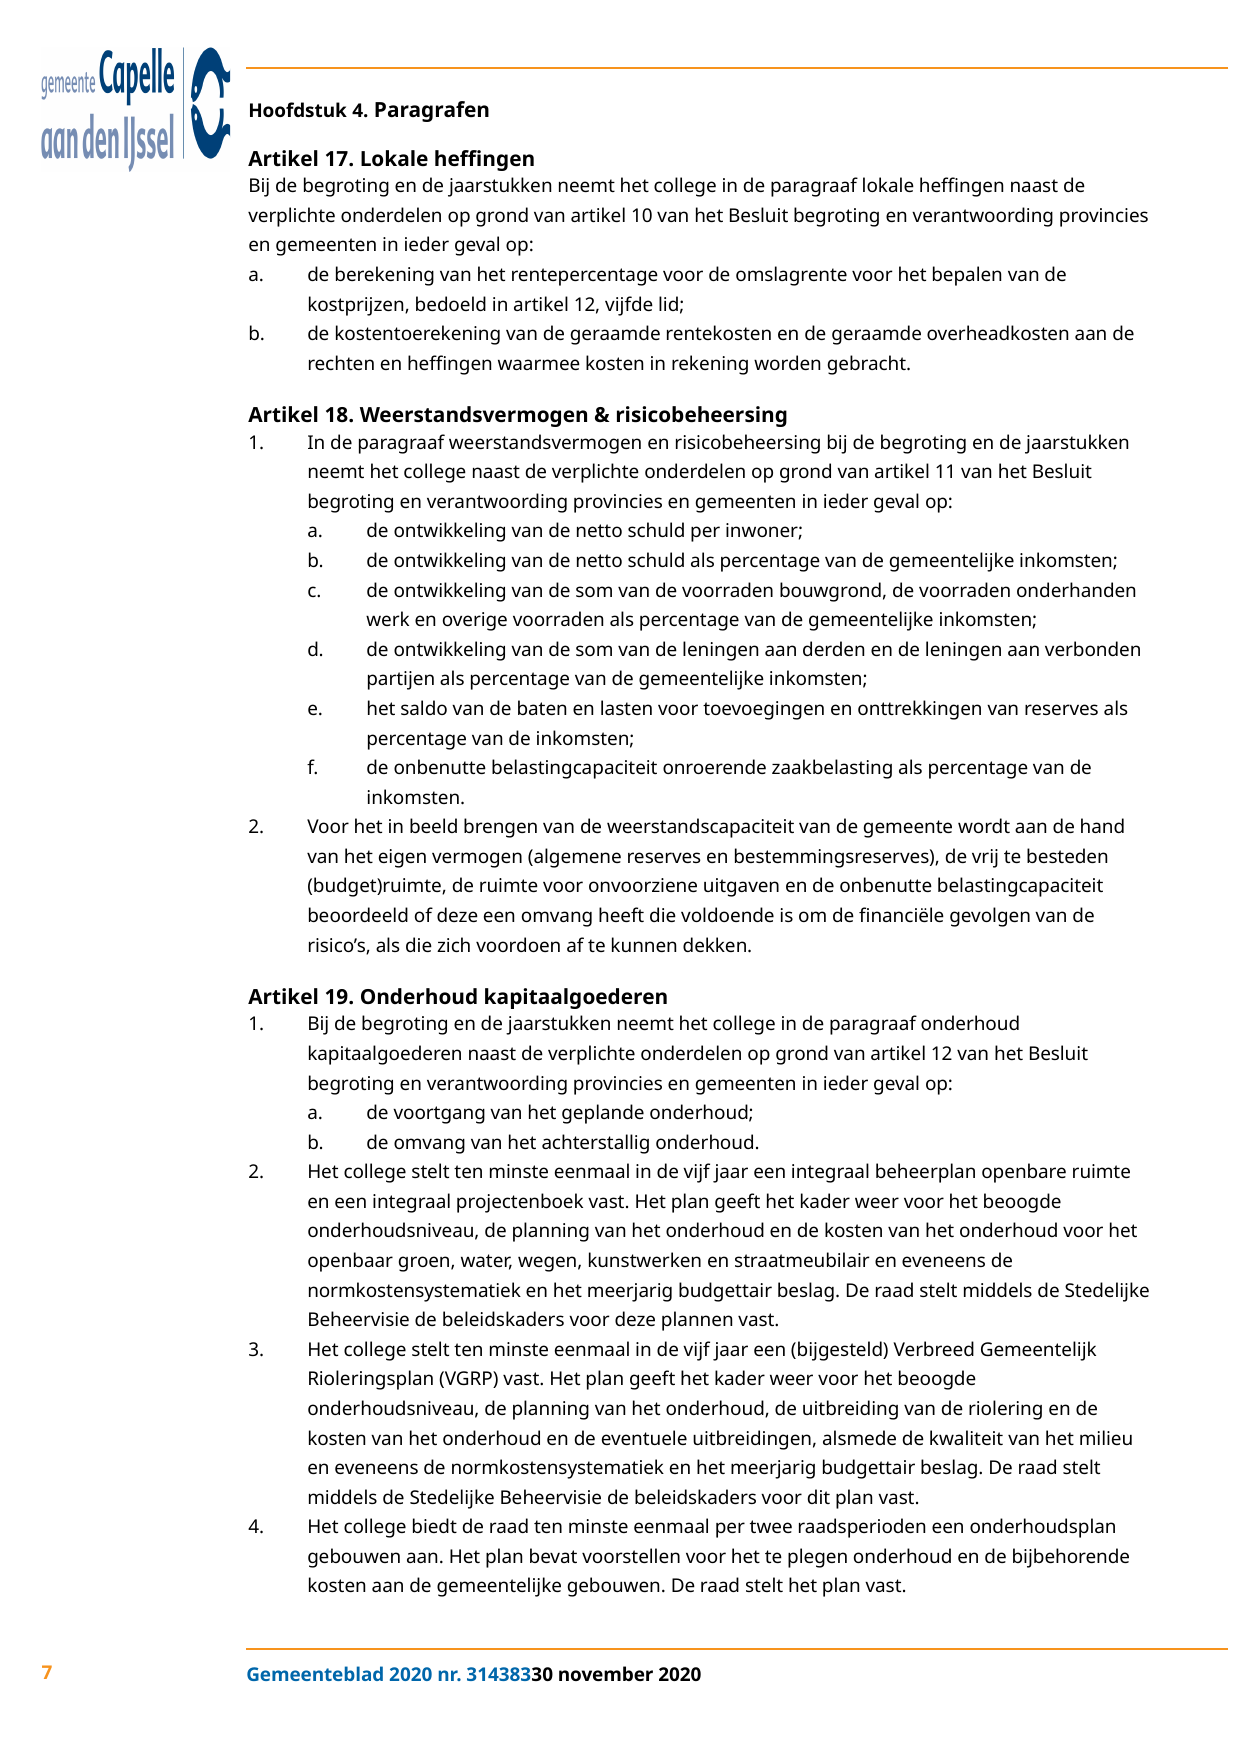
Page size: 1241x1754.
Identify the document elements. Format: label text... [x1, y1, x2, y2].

text Artikel 19. Onderhoud kapitaalgoederen [248, 982, 1152, 1011]
list In de paragraaf weerstandsvermogen en risicobeheersing bij de begroting en de jaarstukken neemt het college naast de verplichte onderdelen op grond van artikel 11 van het Besluit begroting en verantwoording provincies en gemeenten in ieder geval op: [248, 429, 1152, 514]
list de omvang van het achterstallig onderhoud. [307, 1129, 1152, 1155]
list Het college biedt de raad ten minste eenmaal per twee raadsperioden een onderhoudsplan gebouwen aan. Het plan bevat voorstellen voor het te plegen onderhoud en de bijbehorende kosten aan de gemeentelijke gebouwen. De raad stelt het plan vast. [248, 1513, 1152, 1598]
text Bij de begroting en de jaarstukken neemt het college in de paragraaf lokale heffingen naast de verplichte onderdelen op grond van artikel 10 van het Besluit begroting en verantwoording provincies en gemeenten in ieder geval op: [248, 172, 1152, 257]
list Het college stelt ten minste eenmaal in de vijf jaar een integraal beheerplan openbare ruimte en een integraal projectenboek vast. Het plan geeft het kader weer voor het beoogde onderhoudsniveau, de planning van het onderhoud en de kosten van het onderhoud voor het openbaar groen, water, wegen, kunstwerken en straatmeubilair en eveneens de normkostensystematiek en het meerjarig budgettair beslag. De raad stelt middels de Stedelijke Beheervisie de beleidskaders voor deze plannen vast. [248, 1158, 1152, 1332]
list de ontwikkeling van de som van de leningen aan derden en de leningen aan verbonden partijen als percentage van de gemeentelijke inkomsten; [307, 636, 1152, 691]
text Artikel 17. Lokale heffingen [248, 144, 1152, 172]
list de ontwikkeling van de netto schuld als percentage van de gemeentelijke inkomsten; [307, 547, 1152, 573]
text Hoofdstuk 4. Paragrafen [248, 95, 1152, 123]
list de berekening van het rentepercentage voor de omslagrente voor het bepalen van de kostprijzen, bedoeld in artikel 12, vijfde lid; [248, 261, 1152, 317]
list de voortgang van het geplande onderhoud; [307, 1099, 1152, 1125]
list de ontwikkeling van de netto schuld per inwoner; [307, 518, 1152, 543]
picture [41, 47, 231, 172]
list de ontwikkeling van de som van de voorraden bouwgrond, de voorraden onderhanden werk en overige voorraden als percentage van de gemeentelijke inkomsten; [307, 577, 1152, 632]
list de kostentoerekening van de geraamde rentekosten en de geraamde overheadkosten aan de rechten en heffingen waarmee kosten in rekening worden gebracht. [248, 320, 1152, 376]
list het saldo van de baten en lasten voor toevoegingen en onttrekkingen van reserves als percentage van de inkomsten; [307, 695, 1152, 750]
list de onbenutte belastingcapaciteit onroerende zaakbelasting als percentage van de inkomsten. [307, 754, 1152, 809]
list Bij de begroting en de jaarstukken neemt het college in de paragraaf onderhoud kapitaalgoederen naast de verplichte onderdelen op grond van artikel 12 van het Besluit begroting en verantwoording provincies en gemeenten in ieder geval op: [248, 1011, 1152, 1096]
text Artikel 18. Weerstandsvermogen & risicobeheersing [248, 400, 1152, 429]
list Voor het in beeld brengen van de weerstandscapaciteit van de gemeente wordt aan de hand van het eigen vermogen (algemene reserves en bestemmingsreserves), de vrij te besteden (budget)ruimte, de ruimte voor onvoorziene uitgaven en de onbenutte belastingcapaciteit beoordeeld of deze een omvang heeft die voldoende is om de financiële gevolgen van de risico’s, als die zich voordoen af te kunnen dekken. [248, 813, 1152, 957]
list Het college stelt ten minste eenmaal in de vijf jaar een (bijgesteld) Verbreed Gemeentelijk Rioleringsplan (VGRP) vast. Het plan geeft het kader weer voor het beoogde onderhoudsniveau, de planning van het onderhoud, de uitbreiding van de riolering en de kosten van het onderhoud en de eventuele uitbreidingen, alsmede de kwaliteit van het milieu en eveneens de normkostensystematiek en het meerjarig budgettair beslag. De raad stelt middels de Stedelijke Beheervisie de beleidskaders voor dit plan vast. [248, 1336, 1152, 1510]
